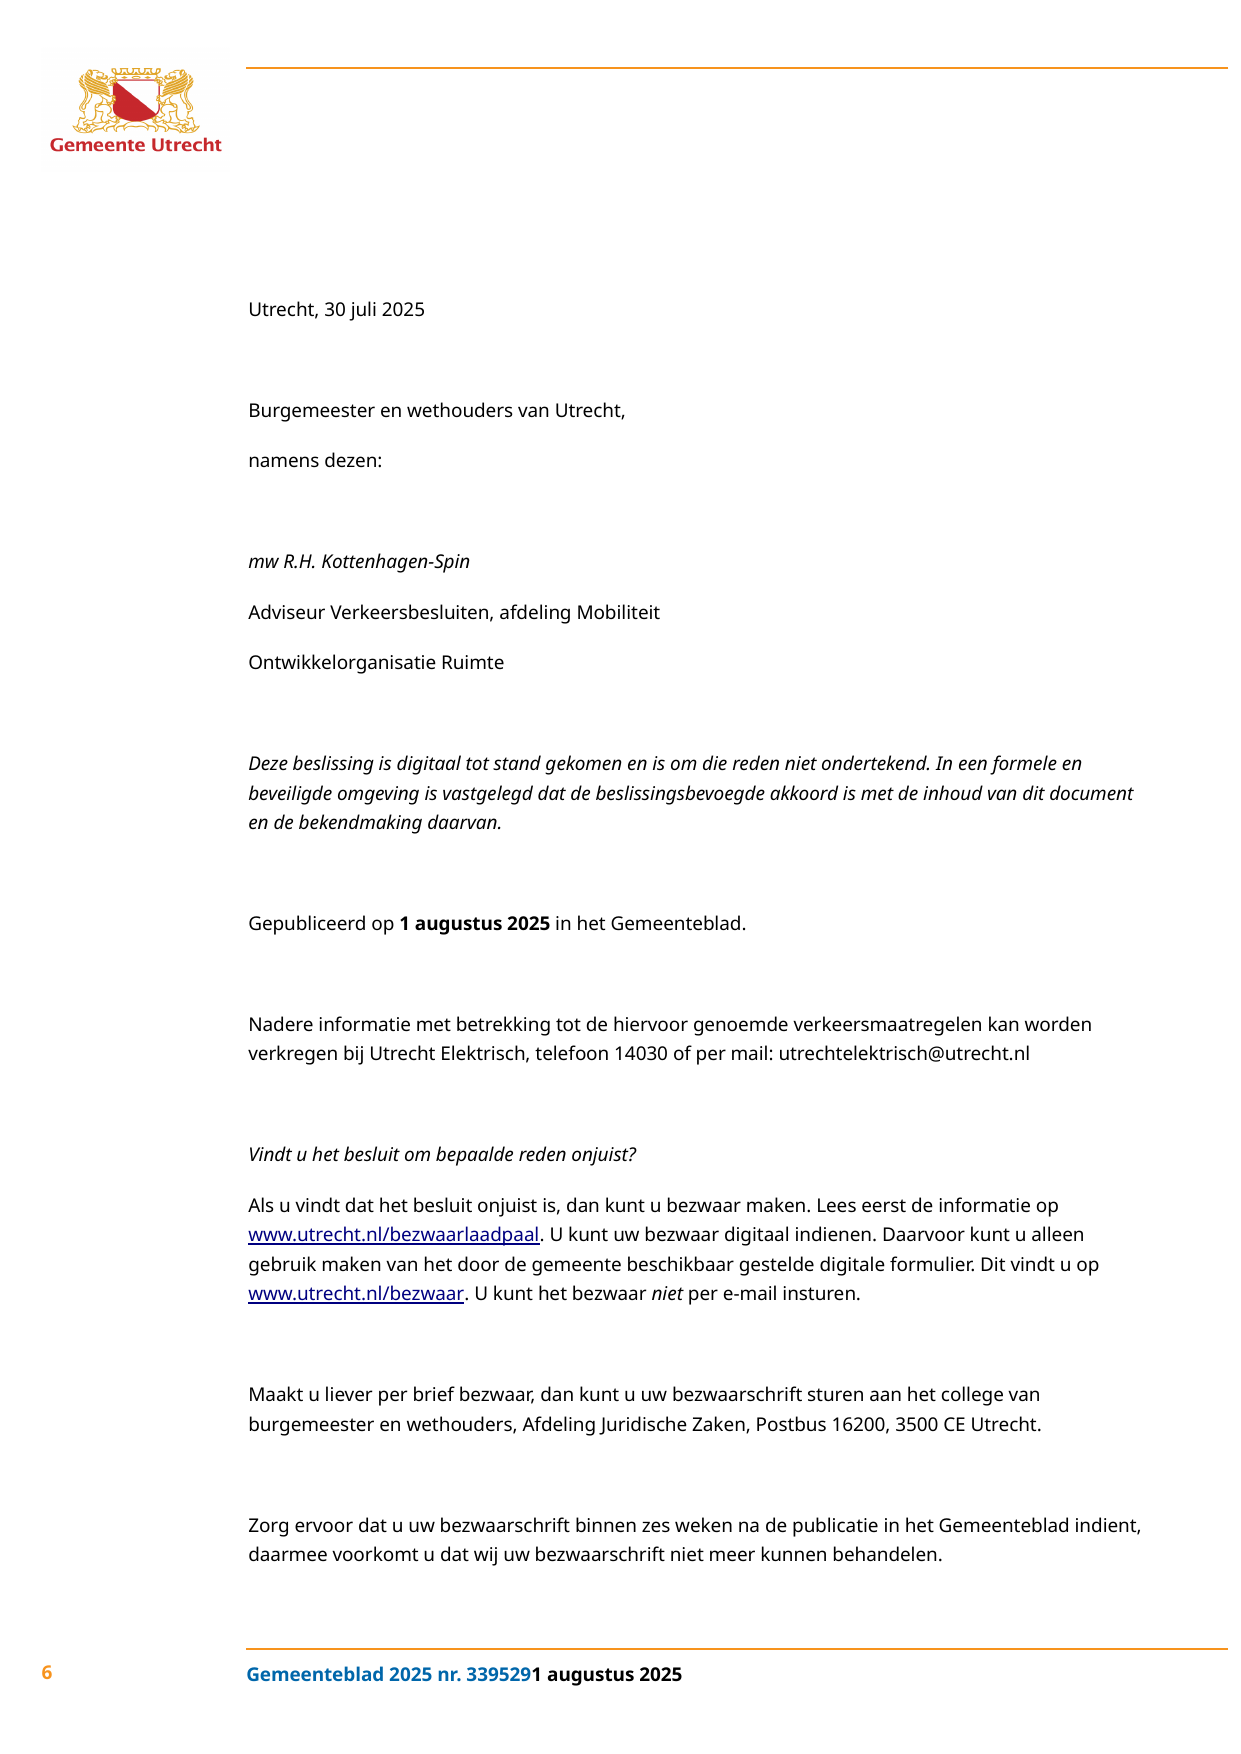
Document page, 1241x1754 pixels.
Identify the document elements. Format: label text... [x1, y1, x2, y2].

text Zorg ervoor dat u uw bezwaarschrift binnen zes weken na de publicatie in het Gemeenteblad indient, daarmee voorkomt u dat wij uw bezwaarschrift niet meer kunnen behandelen. [248, 1512, 1152, 1567]
text Maakt u liever per brief bezwaar, dan kunt u uw bezwaarschrift sturen aan het college van burgemeester en wethouders, Afdeling Juridische Zaken, Postbus 16200, 3500 CE Utrecht. [248, 1381, 1152, 1437]
text Gepubliceerd op 1 augustus 2025 in het Gemeenteblad. [248, 910, 1152, 936]
text Nadere informatie met betrekking tot de hiervoor genoemde verkeersmaatregelen kan worden verkregen bij Utrecht Elektrisch, telefoon 14030 of per mail: utrechtelektrisch@utrecht.nl [248, 1011, 1152, 1066]
picture [41, 47, 231, 172]
text Ontwikkelorganisatie Ruimte [248, 649, 1152, 675]
text Utrecht, 30 juli 2025 [248, 296, 1152, 322]
text Burgemeester en wethouders van Utrecht, [248, 397, 1152, 423]
text Adviseur Verkeersbesluiten, afdeling Mobiliteit [248, 599, 1152, 625]
text Deze beslissing is digitaal tot stand gekomen en is om die reden niet ondertekend. In een formele en beveiligde omgeving is vastgelegd dat de beslissingsbevoegde akkoord is met de inhoud van dit document en de bekendmaking daarvan. [248, 750, 1152, 835]
text mw R.H. Kottenhagen-Spin [248, 548, 1152, 574]
text namens dezen: [248, 448, 1152, 473]
text Vindt u het besluit om bepaalde reden onjuist? [248, 1141, 1152, 1167]
text Als u vindt dat het besluit onjuist is, dan kunt u bezwaar maken. Lees eerst de informatie op www.utrecht.nl/bezwaarlaadpaal. U kunt uw bezwaar digitaal indienen. Daarvoor kunt u alleen gebruik maken van het door de gemeente beschikbaar gestelde digitale formulier. Dit vindt u op www.utrecht.nl/bezwaar. U kunt het bezwaar niet per e-mail insturen. [248, 1192, 1152, 1306]
